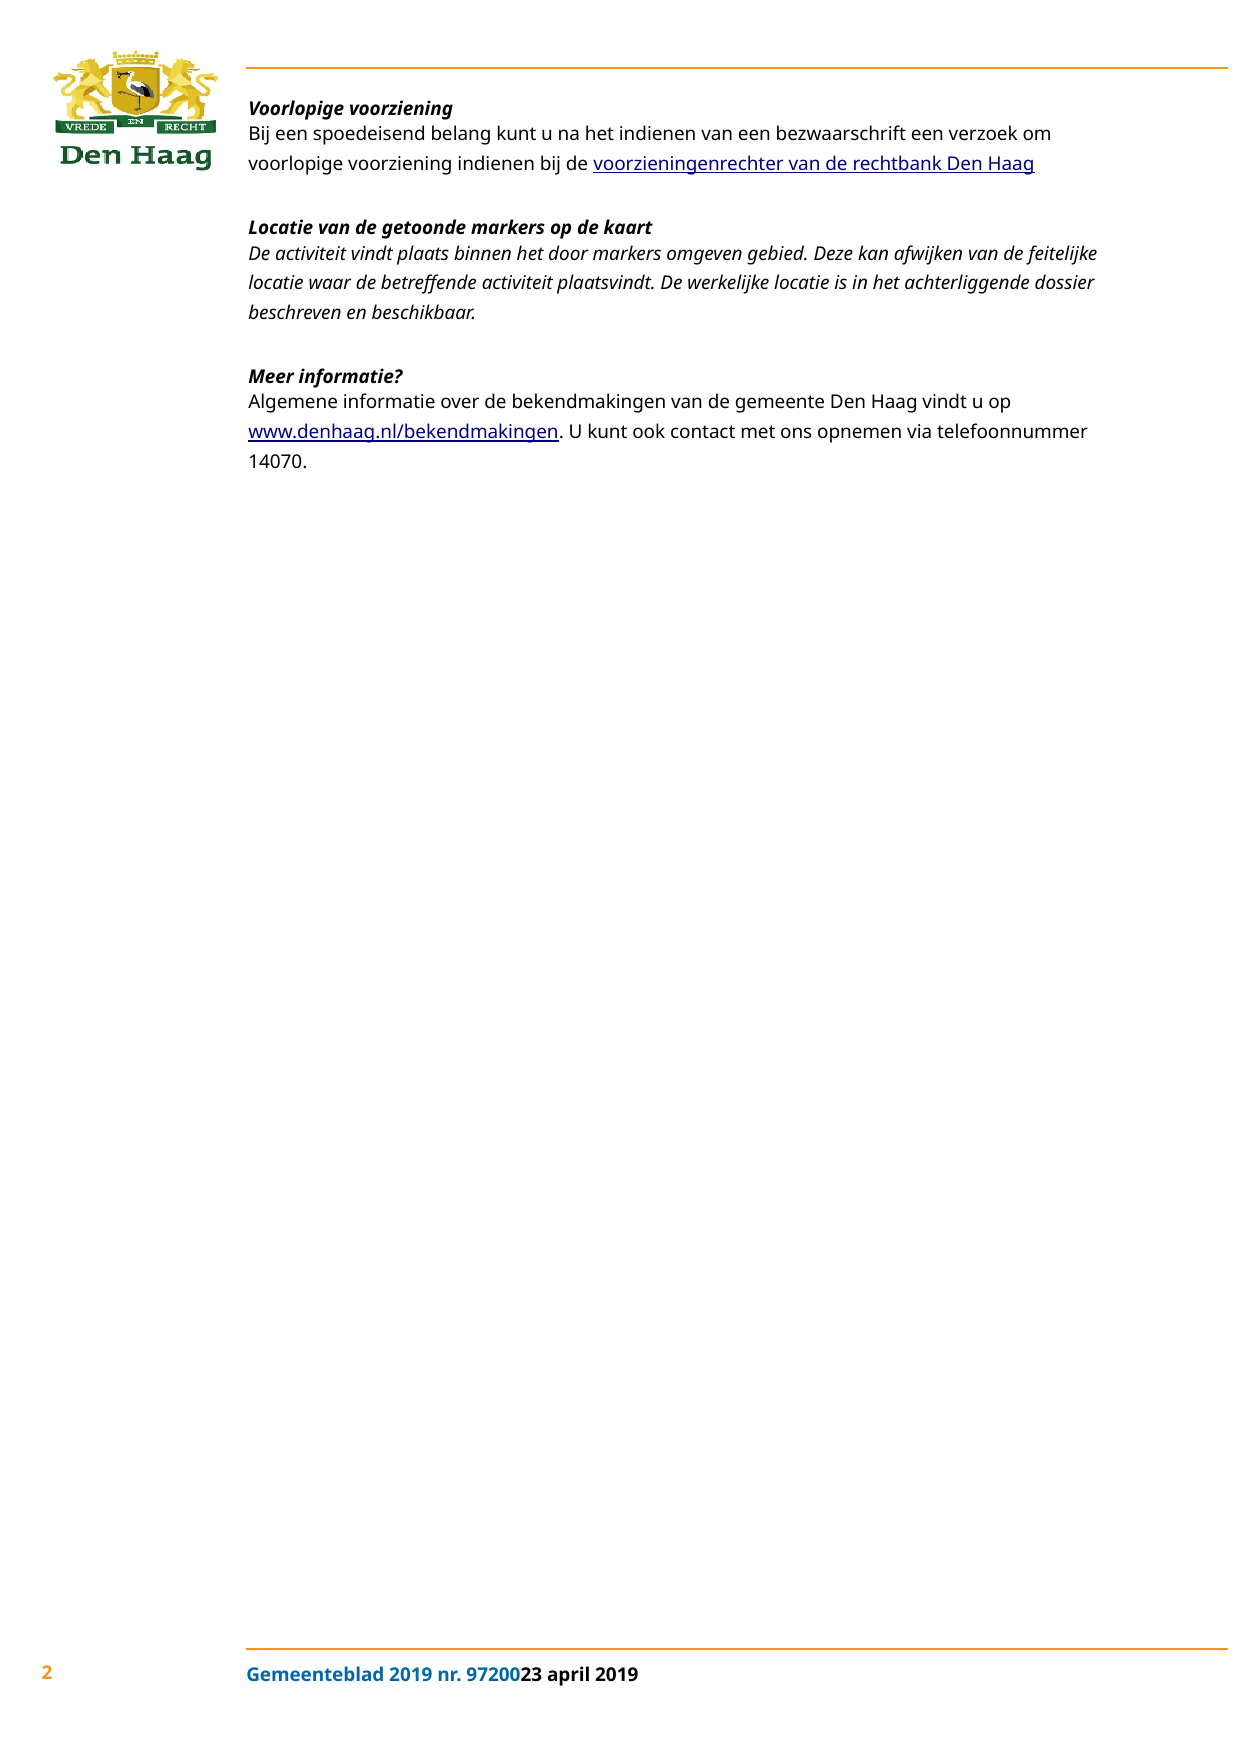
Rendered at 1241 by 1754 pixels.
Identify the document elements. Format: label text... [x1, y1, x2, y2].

text Bij een spoedeisend belang kunt u na het indienen van een bezwaarschrift een verzoek om voorlopige voorziening indienen bij de voorzieningenrechter van de rechtbank Den Haag [248, 121, 1152, 176]
text Meer informatie? [248, 363, 1152, 389]
text Algemene informatie over de bekendmakingen van de gemeente Den Haag vindt u op www.denhaag.nl/bekendmakingen. U kunt ook contact met ons opnemen via telefoonnummer 14070. [248, 389, 1152, 473]
text De activiteit vindt plaats binnen het door markers omgeven gebied. Deze kan afwijken van de feitelijke locatie waar de betreffende activiteit plaatsvindt. De werkelijke locatie is in het achterliggende dossier beschreven en beschikbaar. [248, 240, 1152, 325]
text Voorlopige voorziening [248, 95, 1152, 121]
picture [41, 47, 231, 172]
text Locatie van de getoonde markers op de kaart [248, 214, 1152, 240]
